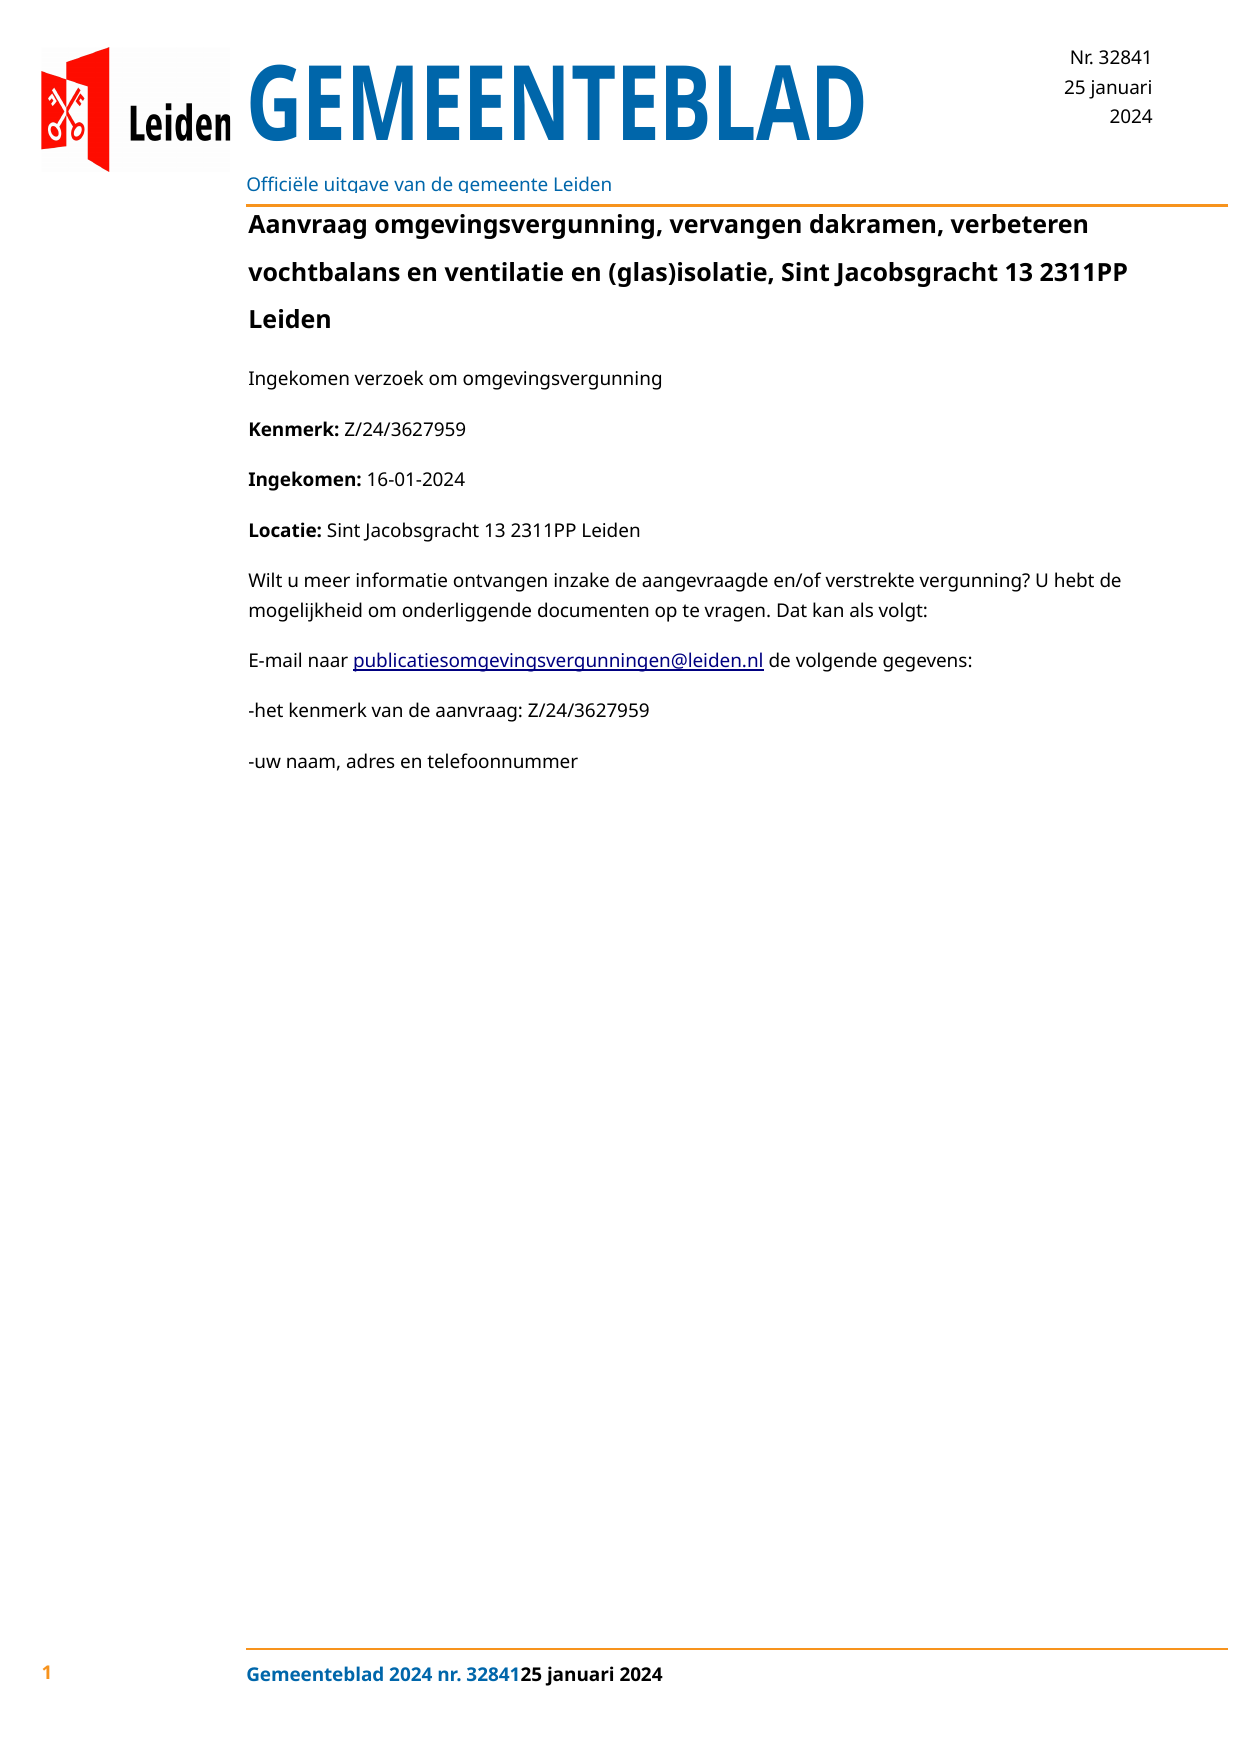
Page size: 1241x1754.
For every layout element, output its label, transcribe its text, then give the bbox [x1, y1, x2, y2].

text Ingekomen verzoek om omgevingsvergunning [248, 366, 1152, 391]
text -uw naam, adres en telefoonnummer [248, 748, 1152, 774]
text -het kenmerk van de aanvraag: Z/24/3627959 [248, 698, 1152, 723]
text Aanvraag omgevingsvergunning, vervangen dakramen, verbeteren vochtbalans en ventilatie en (glas)isolatie, Sint Jacobsgracht 13 2311PP Leiden [248, 207, 1152, 336]
picture [41, 47, 231, 172]
text Wilt u meer informatie ontvangen inzake de aangevraagde en/of verstrekte vergunning? U hebt de mogelijkheid om onderliggende documenten op te vragen. Dat kan als volgt: [248, 567, 1152, 622]
text Locatie: Sint Jacobsgracht 13 2311PP Leiden [248, 517, 1152, 542]
text E-mail naar publicatiesomgevingsvergunningen@leiden.nl de volgende gegevens: [248, 647, 1152, 673]
text Ingekomen: 16-01-2024 [248, 466, 1152, 492]
text Kenmerk: Z/24/3627959 [248, 416, 1152, 442]
